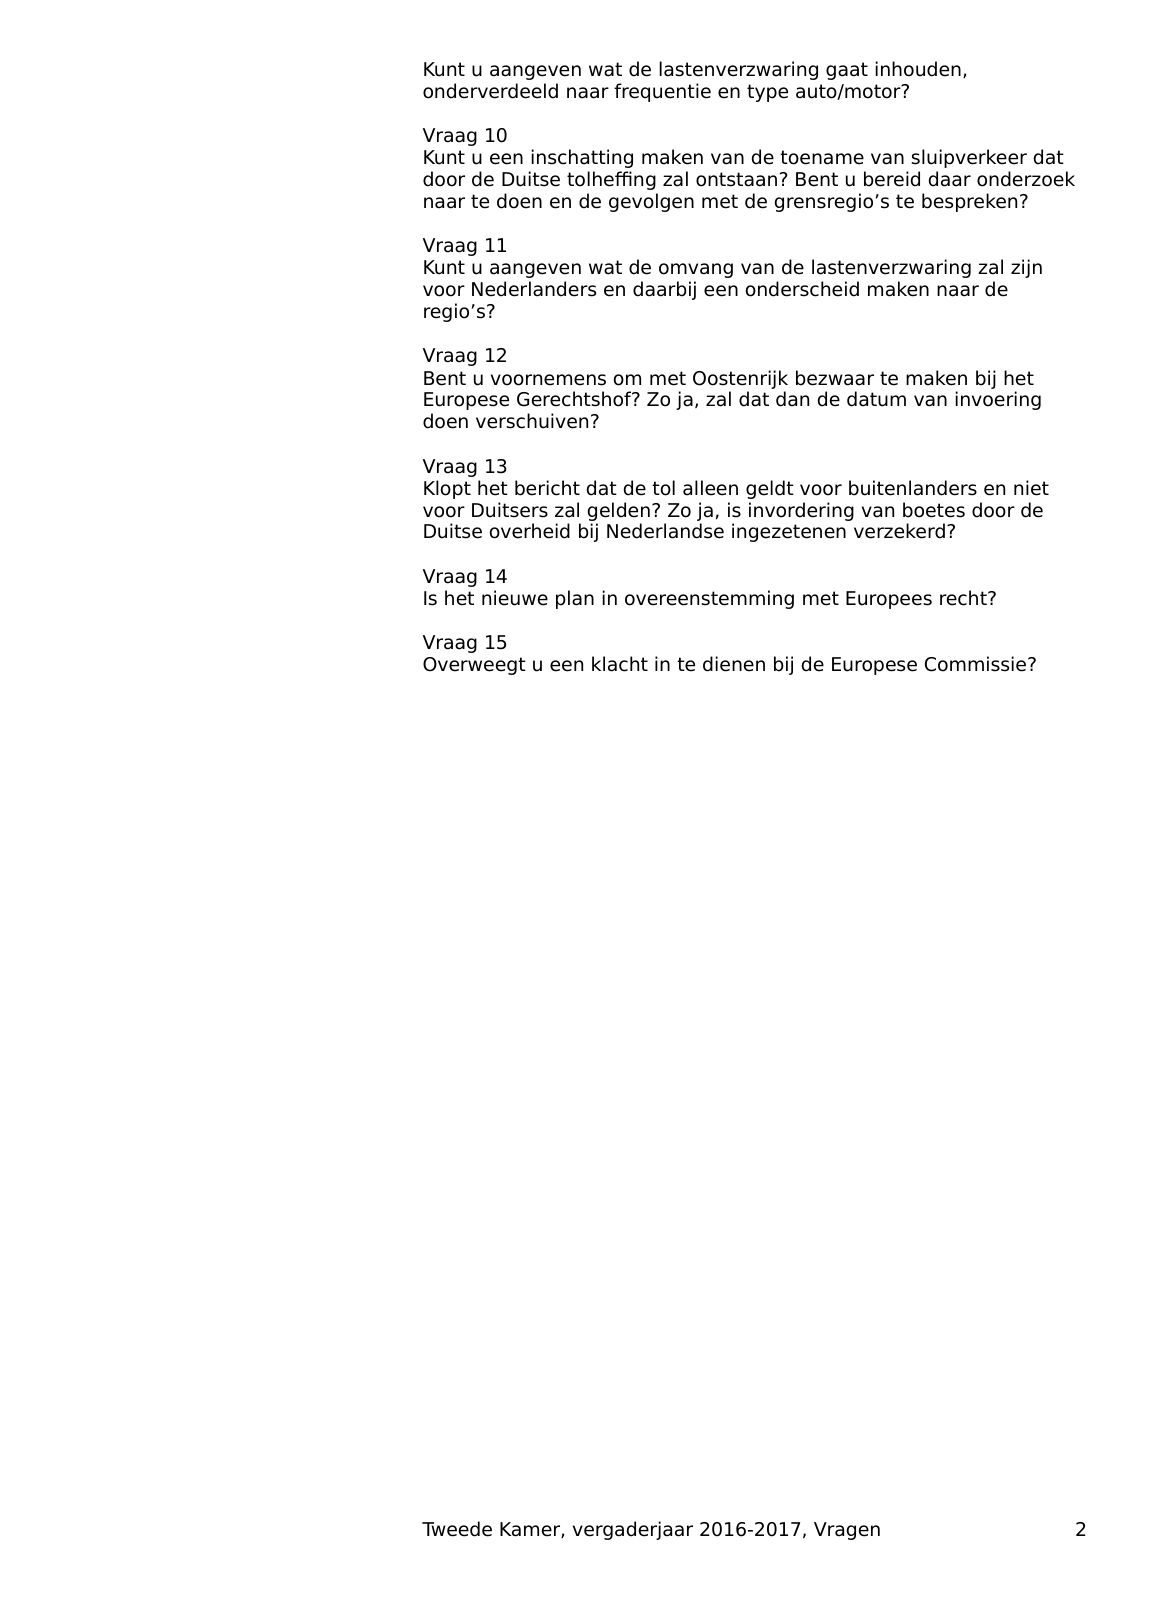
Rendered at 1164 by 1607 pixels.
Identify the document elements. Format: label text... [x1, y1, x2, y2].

text Vraag 13 [422, 456, 1087, 477]
text Overweegt u een klacht in te dienen bij de Europese Commissie? [422, 654, 1087, 676]
text Kunt u aangeven wat de omvang van de lastenverzwaring zal zijn voor Nederlanders en daarbij een onderscheid maken naar de regio’s? [422, 257, 1087, 323]
text Vraag 15 [422, 632, 1087, 654]
text Vraag 10 [422, 125, 1087, 147]
text Bent u voornemens om met Oostenrijk bezwaar te maken bij het Europese Gerechtshof? Zo ja, zal dat dan de datum van invoering doen verschuiven? [422, 367, 1087, 433]
text Kunt u een inschatting maken van de toename van sluipverkeer dat door de Duitse tolheffing zal ontstaan? Bent u bereid daar onderzoek naar te doen en de gevolgen met de grensregio’s te bespreken? [422, 147, 1087, 213]
text Klopt het bericht dat de tol alleen geldt voor buitenlanders en niet voor Duitsers zal gelden? Zo ja, is invordering van boetes door de Duitse overheid bij Nederlandse ingezetenen verzekerd? [422, 477, 1087, 543]
text Is het nieuwe plan in overeenstemming met Europees recht? [422, 588, 1087, 609]
text Vraag 11 [422, 235, 1087, 257]
text Vraag 12 [422, 345, 1087, 367]
text Kunt u aangeven wat de lastenverzwaring gaat inhouden, onderverdeeld naar frequentie en type auto/motor? [422, 59, 1087, 103]
text Vraag 14 [422, 566, 1087, 588]
